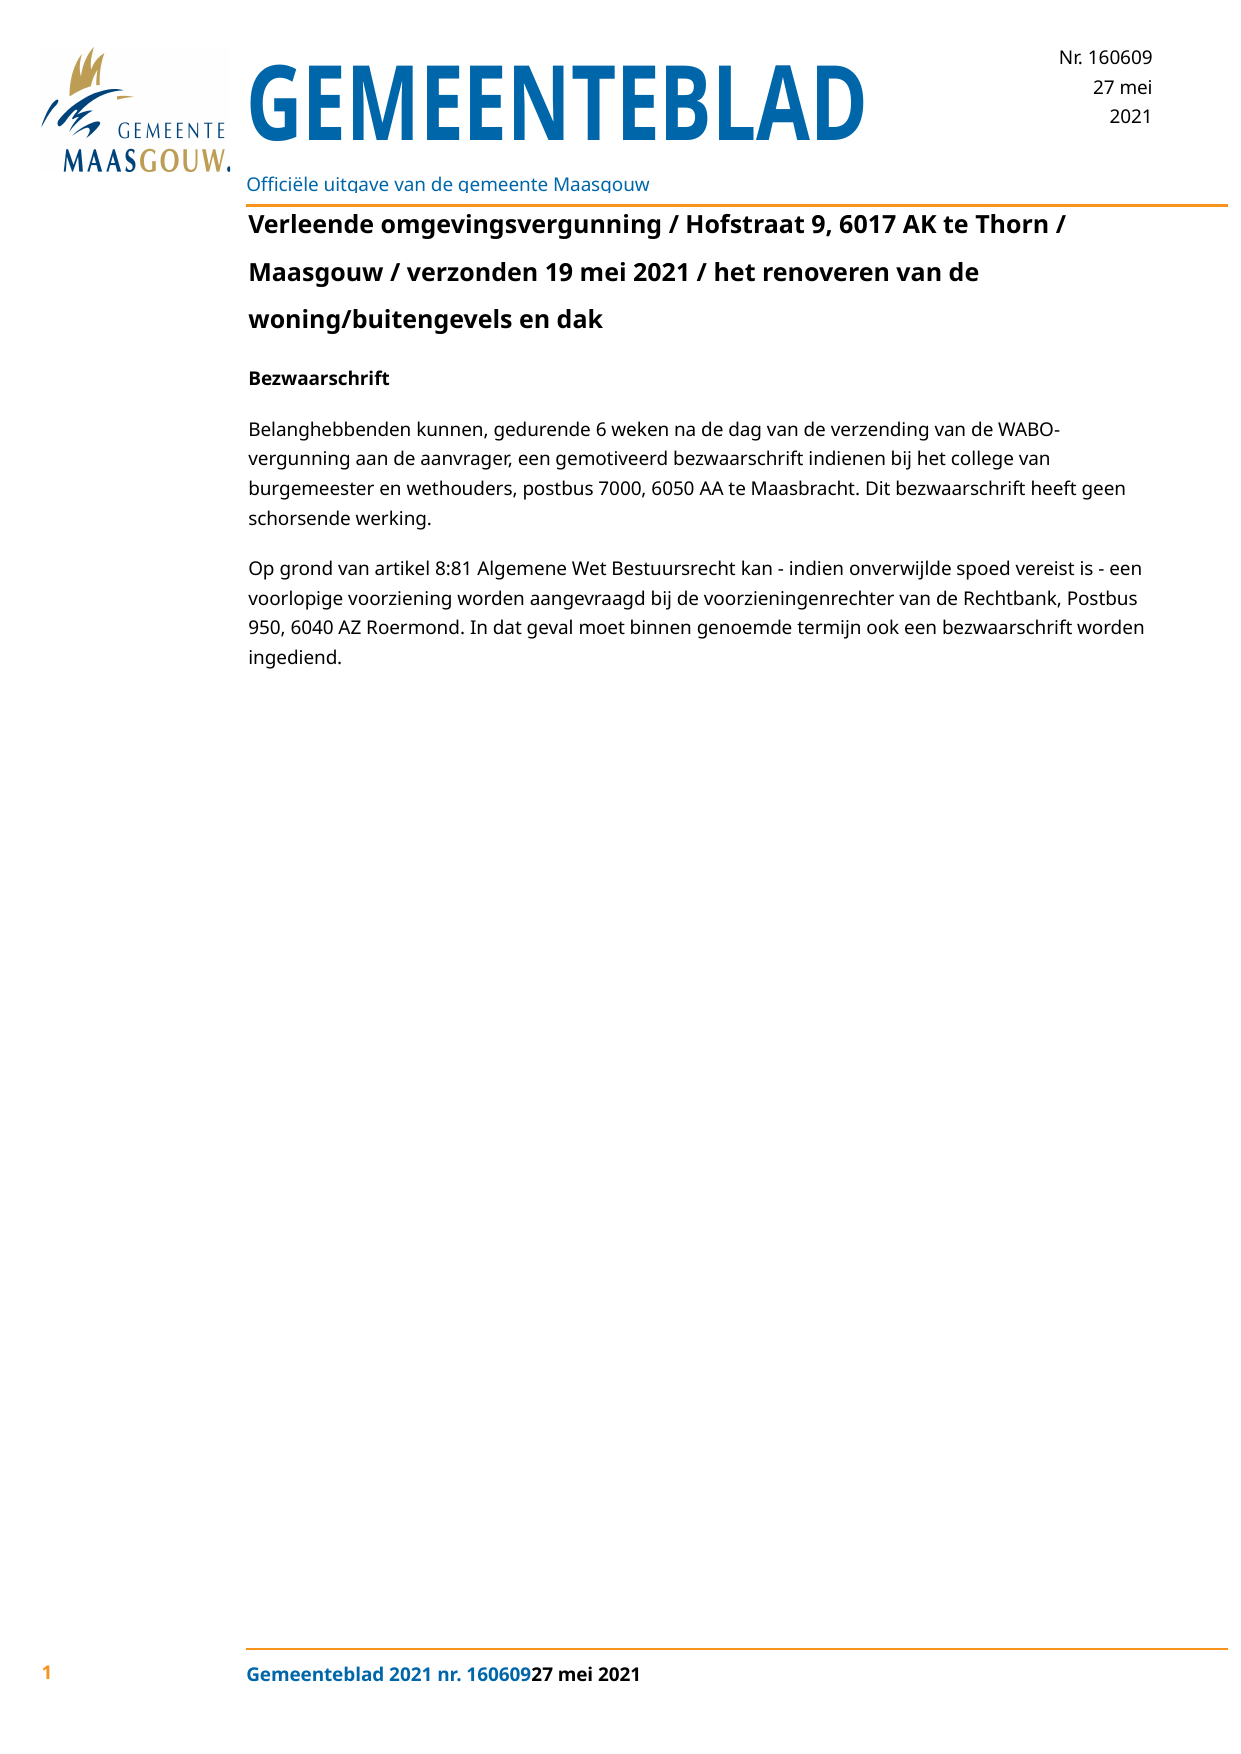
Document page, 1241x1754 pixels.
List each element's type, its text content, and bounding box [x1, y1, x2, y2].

picture [41, 47, 231, 172]
text Belanghebbenden kunnen, gedurende 6 weken na de dag van de verzending van de WABO-vergunning aan de aanvrager, een gemotiveerd bezwaarschrift indienen bij het college van burgemeester en wethouders, postbus 7000, 6050 AA te Maasbracht. Dit bezwaarschrift heeft geen schorsende werking. [248, 416, 1152, 530]
text Verleende omgevingsvergunning / Hofstraat 9, 6017 AK te Thorn / Maasgouw / verzonden 19 mei 2021 / het renoveren van de woning/buitengevels en dak [248, 207, 1152, 336]
text Op grond van artikel 8:81 Algemene Wet Bestuursrecht kan - indien onverwijlde spoed vereist is - een voorlopige voorziening worden aangevraagd bij de voorzieningenrechter van de Rechtbank, Postbus 950, 6040 AZ Roermond. In dat geval moet binnen genoemde termijn ook een bezwaarschrift worden ingediend. [248, 555, 1152, 669]
text Bezwaarschrift [248, 366, 1152, 391]
